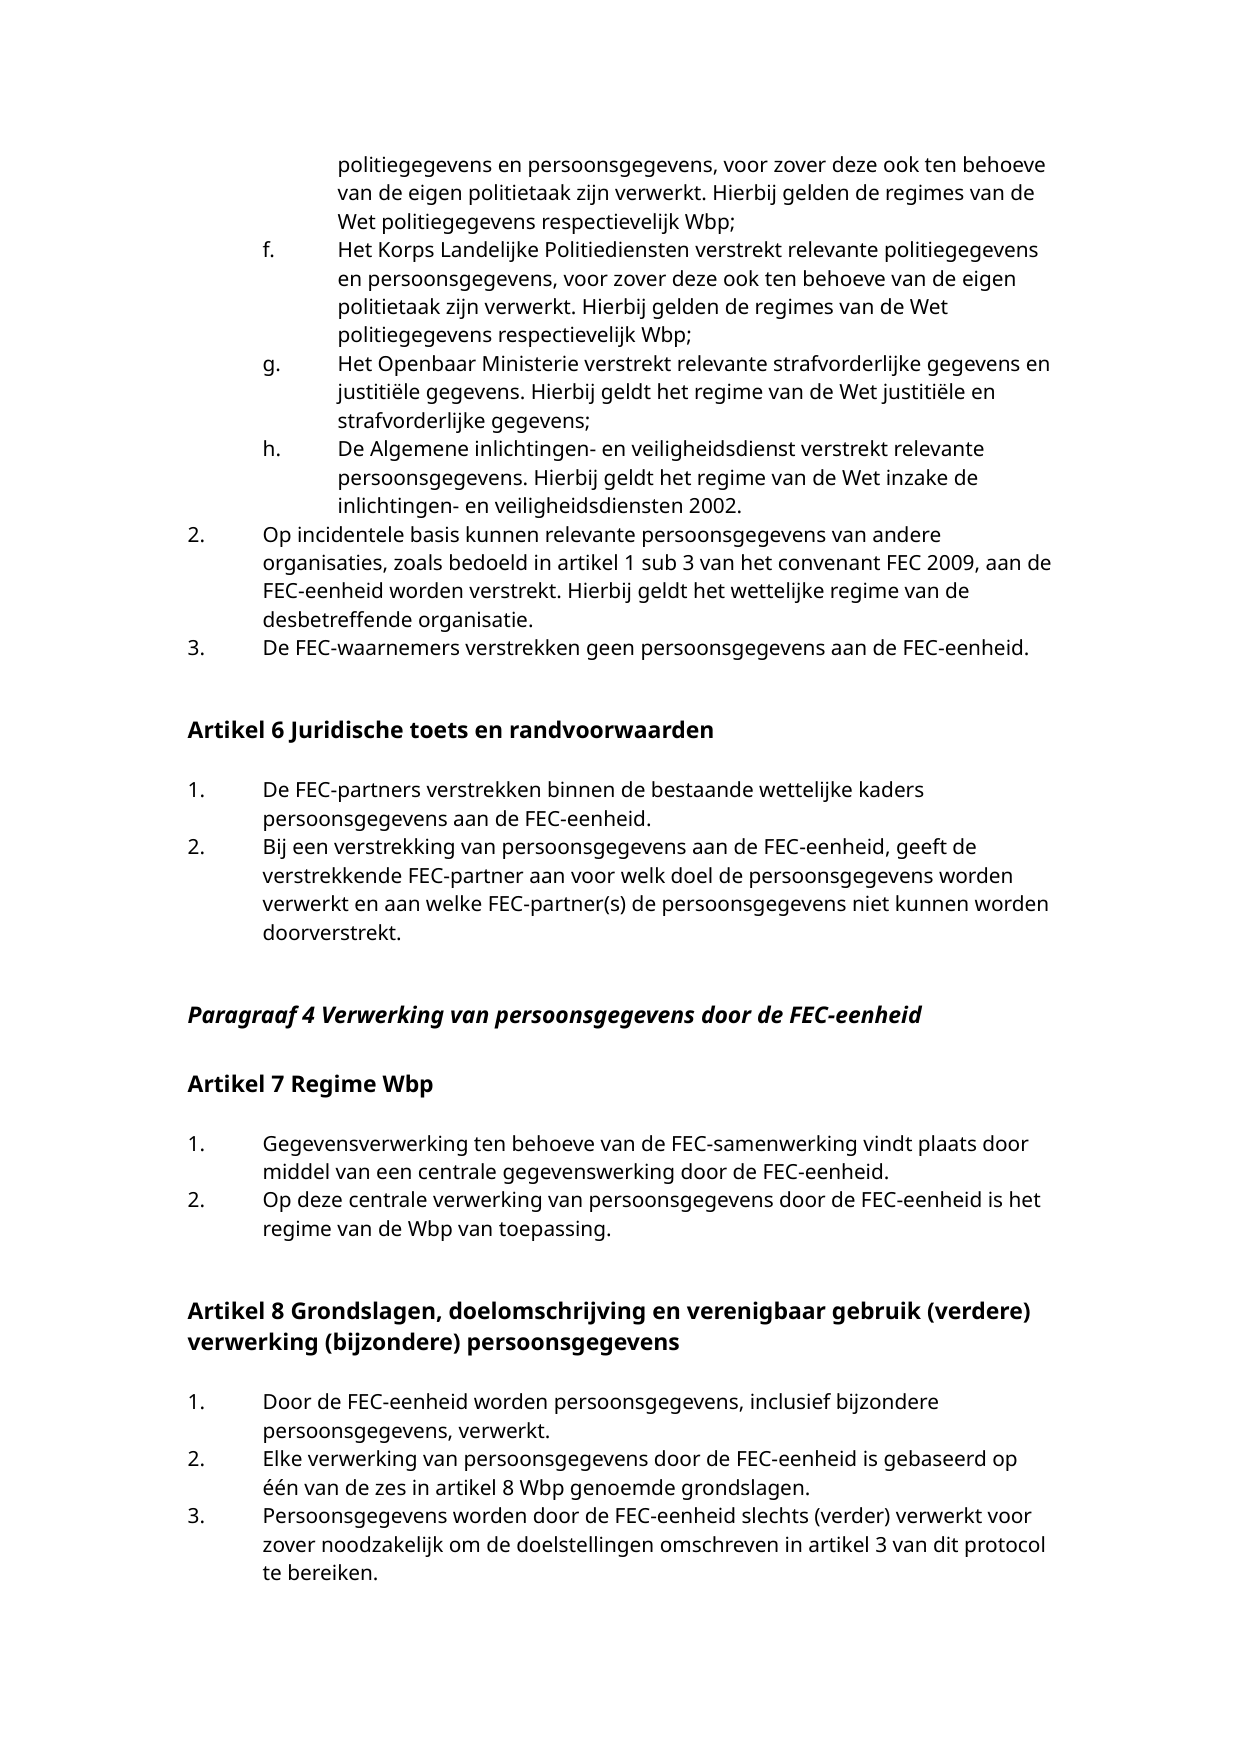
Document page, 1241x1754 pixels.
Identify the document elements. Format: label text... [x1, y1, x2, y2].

list Op deze centrale verwerking van persoonsgegevens door de FEC-eenheid is het regime van de Wbp van toepassing. [187, 1186, 1053, 1242]
list De FEC-partners verstrekken binnen de bestaande wettelijke kaders persoonsgegevens aan de FEC-eenheid. [187, 776, 1053, 832]
list Gegevensverwerking ten behoeve van de FEC-samenwerking vindt plaats door middel van een centrale gegevenswerking door de FEC-eenheid. [187, 1129, 1053, 1186]
list De Algemene inlichtingen- en veiligheidsdienst verstrekt relevante persoonsgegevens. Hierbij geldt het regime van de Wet inzake de inlichtingen- en veiligheidsdiensten 2002. [262, 434, 1053, 520]
list Het Openbaar Ministerie verstrekt relevante strafvorderlijke gegevens en justitiële gegevens. Hierbij geldt het regime van de Wet justitiële en strafvorderlijke gegevens; [262, 349, 1053, 434]
list Door de FEC-eenheid worden persoonsgegevens, inclusief bijzondere persoonsgegevens, verwerkt. [187, 1387, 1053, 1444]
subtitle Artikel 7 Regime Wbp [187, 1067, 1053, 1099]
subtitle Artikel 6 Juridische toets en randvoorwaarden [187, 714, 1053, 746]
list Persoonsgegevens worden door de FEC-eenheid slechts (verder) verwerkt voor zover noodzakelijk om de doelstellingen omschreven in artikel 3 van dit protocol te bereiken. [187, 1501, 1053, 1587]
list Elke verwerking van persoonsgegevens door de FEC-eenheid is gebaseerd op één van de zes in artikel 8 Wbp genoemde grondslagen. [187, 1444, 1053, 1501]
list Op incidentele basis kunnen relevante persoonsgegevens van andere organisaties, zoals bedoeld in artikel 1 sub 3 van het convenant FEC 2009, aan de FEC-eenheid worden verstrekt. Hierbij geldt het wettelijke regime van de desbetreffende organisatie. [187, 520, 1053, 633]
list politiegegevens en persoonsgegevens, voor zover deze ook ten behoeve van de eigen politietaak zijn verwerkt. Hierbij gelden de regimes van de Wet politiegegevens respectievelijk Wbp; [262, 150, 1053, 235]
subtitle Artikel 8 Grondslagen, doelomschrijving en verenigbaar gebruik (verdere) verwerking (bijzondere) persoonsgegevens [187, 1295, 1053, 1357]
list Bij een verstrekking van persoonsgegevens aan de FEC-eenheid, geeft de verstrekkende FEC-partner aan voor welk doel de persoonsgegevens worden verwerkt en aan welke FEC-partner(s) de persoonsgegevens niet kunnen worden doorverstrekt. [187, 832, 1053, 946]
list De FEC-waarnemers verstrekken geen persoonsgegevens aan de FEC-eenheid. [187, 633, 1053, 662]
list Het Korps Landelijke Politiediensten verstrekt relevante politiegegevens en persoonsgegevens, voor zover deze ook ten behoeve van de eigen politietaak zijn verwerkt. Hierbij gelden de regimes van de Wet politiegegevens respectievelijk Wbp; [262, 235, 1053, 349]
subtitle Paragraaf 4 Verwerking van persoonsgegevens door de FEC-eenheid [187, 999, 1053, 1030]
